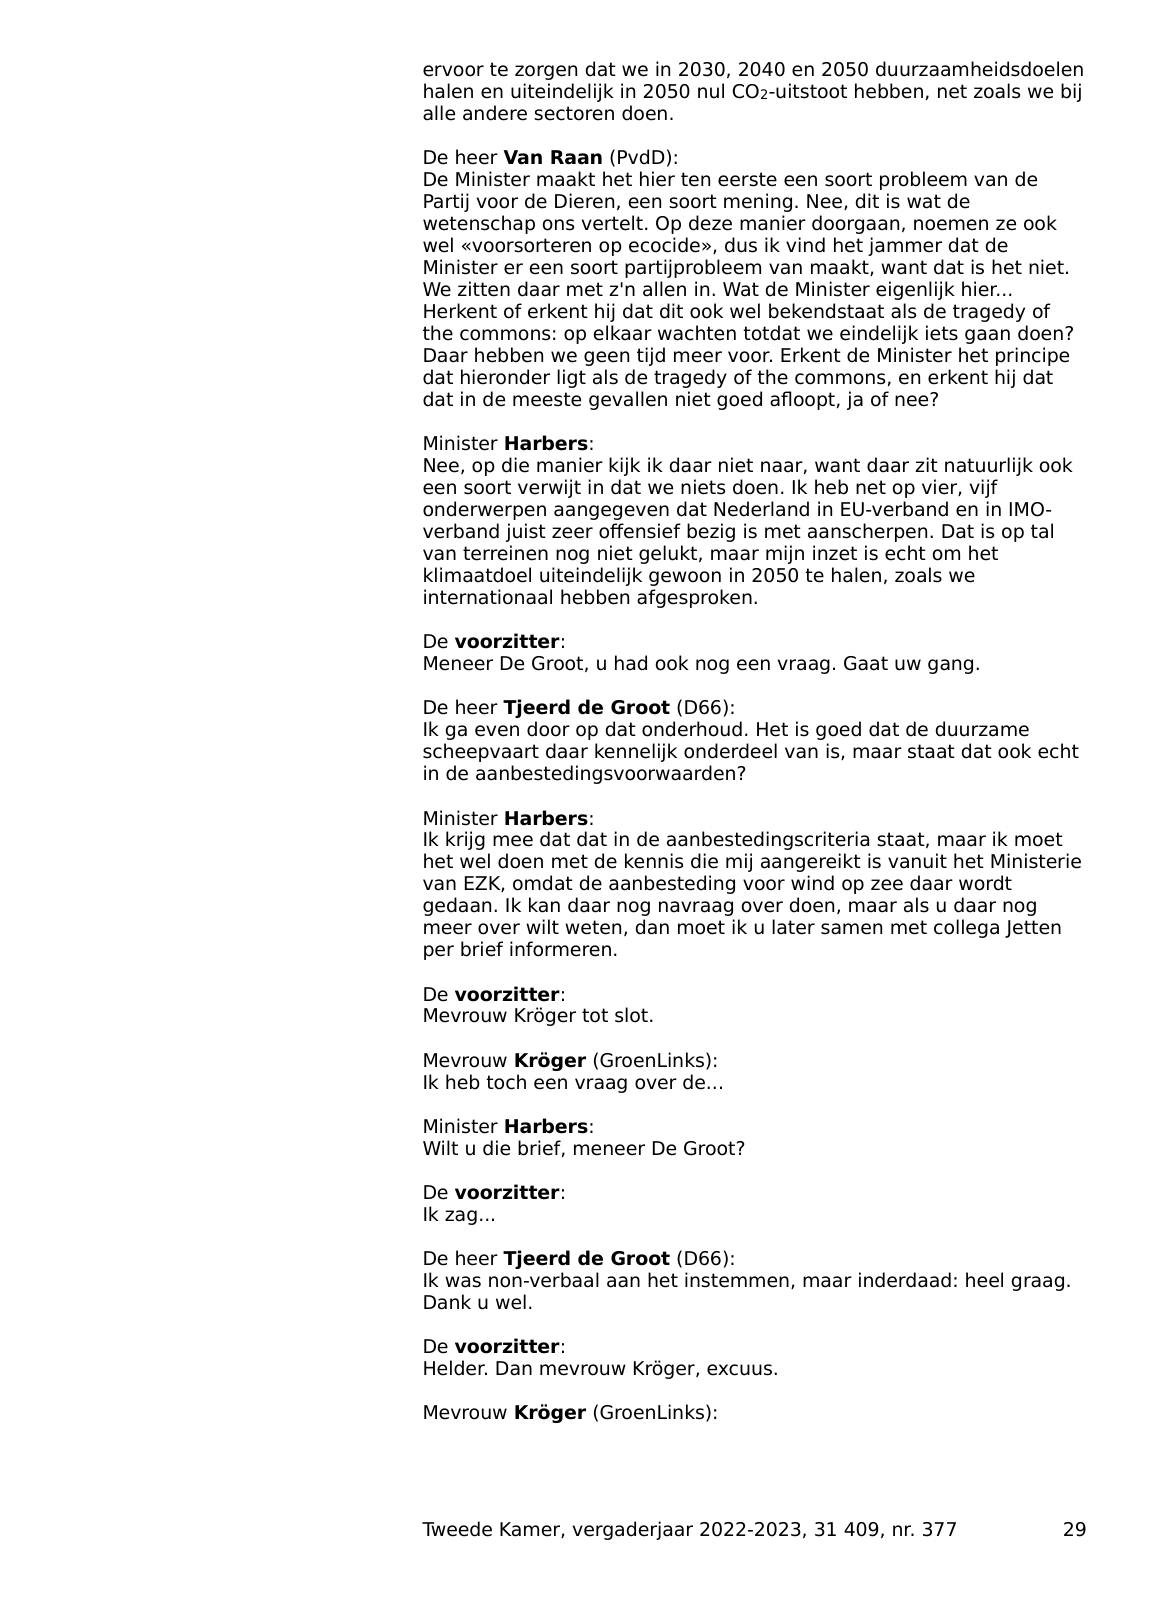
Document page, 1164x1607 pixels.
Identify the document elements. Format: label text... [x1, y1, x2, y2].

text Nee, op die manier kijk ik daar niet naar, want daar zit natuurlijk ook een soort verwijt in dat we niets doen. Ik heb net op vier, vijf onderwerpen aangegeven dat Nederland in EU-verband en in IMO-verband juist zeer offensief bezig is met aanscherpen. Dat is op tal van terreinen nog niet gelukt, maar mijn inzet is echt om het klimaatdoel uiteindelijk gewoon in 2050 te halen, zoals we internationaal hebben afgesproken. [422, 455, 1087, 609]
text Meneer De Groot, u had ook nog een vraag. Gaat uw gang. [422, 653, 1087, 675]
text Minister Harbers: [422, 807, 1087, 829]
text Ik krijg mee dat dat in de aanbestedingscriteria staat, maar ik moet het wel doen met de kennis die mij aangereikt is vanuit het Ministerie van EZK, omdat de aanbesteding voor wind op zee daar wordt gedaan. Ik kan daar nog navraag over doen, maar als u daar nog meer over wilt weten, dan moet ik u later samen met collega Jetten per brief informeren. [422, 829, 1087, 961]
text De voorzitter: [422, 631, 1087, 653]
text Wilt u die brief, meneer De Groot? [422, 1138, 1087, 1160]
text Ik ga even door op dat onderhoud. Het is goed dat de duurzame scheepvaart daar kennelijk onderdeel van is, maar staat dat ook echt in de aanbestedingsvoorwaarden? [422, 719, 1087, 785]
text De heer Van Raan (PvdD): [422, 147, 1087, 169]
text Mevrouw Kröger tot slot. [422, 1005, 1087, 1027]
text ervoor te zorgen dat we in 2030, 2040 en 2050 duurzaamheidsdoelen halen en uiteindelijk in 2050 nul CO2-uitstoot hebben, net zoals we bij alle andere sectoren doen. [422, 59, 1087, 125]
text De Minister maakt het hier ten eerste een soort probleem van de Partij voor de Dieren, een soort mening. Nee, dit is wat de wetenschap ons vertelt. Op deze manier doorgaan, noemen ze ook wel «voorsorteren op ecocide», dus ik vind het jammer dat de Minister er een soort partijprobleem van maakt, want dat is het niet. We zitten daar met z'n allen in. Wat de Minister eigenlijk hier... Herkent of erkent hij dat dit ook wel bekendstaat als de tragedy of the commons: op elkaar wachten totdat we eindelijk iets gaan doen? Daar hebben we geen tijd meer voor. Erkent de Minister het principe dat hieronder ligt als de tragedy of the commons, en erkent hij dat dat in de meeste gevallen niet goed afloopt, ja of nee? [422, 169, 1087, 411]
text De voorzitter: [422, 1336, 1087, 1358]
text De heer Tjeerd de Groot (D66): [422, 697, 1087, 719]
text Ik heb toch een vraag over de... [422, 1072, 1087, 1093]
text De voorzitter: [422, 1182, 1087, 1204]
text Helder. Dan mevrouw Kröger, excuus. [422, 1358, 1087, 1380]
text Mevrouw Kröger (GroenLinks): [422, 1402, 1087, 1424]
text Minister Harbers: [422, 1116, 1087, 1138]
text Mevrouw Kröger (GroenLinks): [422, 1049, 1087, 1072]
text De voorzitter: [422, 983, 1087, 1005]
text Ik was non-verbaal aan het instemmen, maar inderdaad: heel graag. Dank u wel. [422, 1270, 1087, 1314]
text Ik zag... [422, 1204, 1087, 1226]
text De heer Tjeerd de Groot (D66): [422, 1248, 1087, 1270]
text Minister Harbers: [422, 433, 1087, 455]
